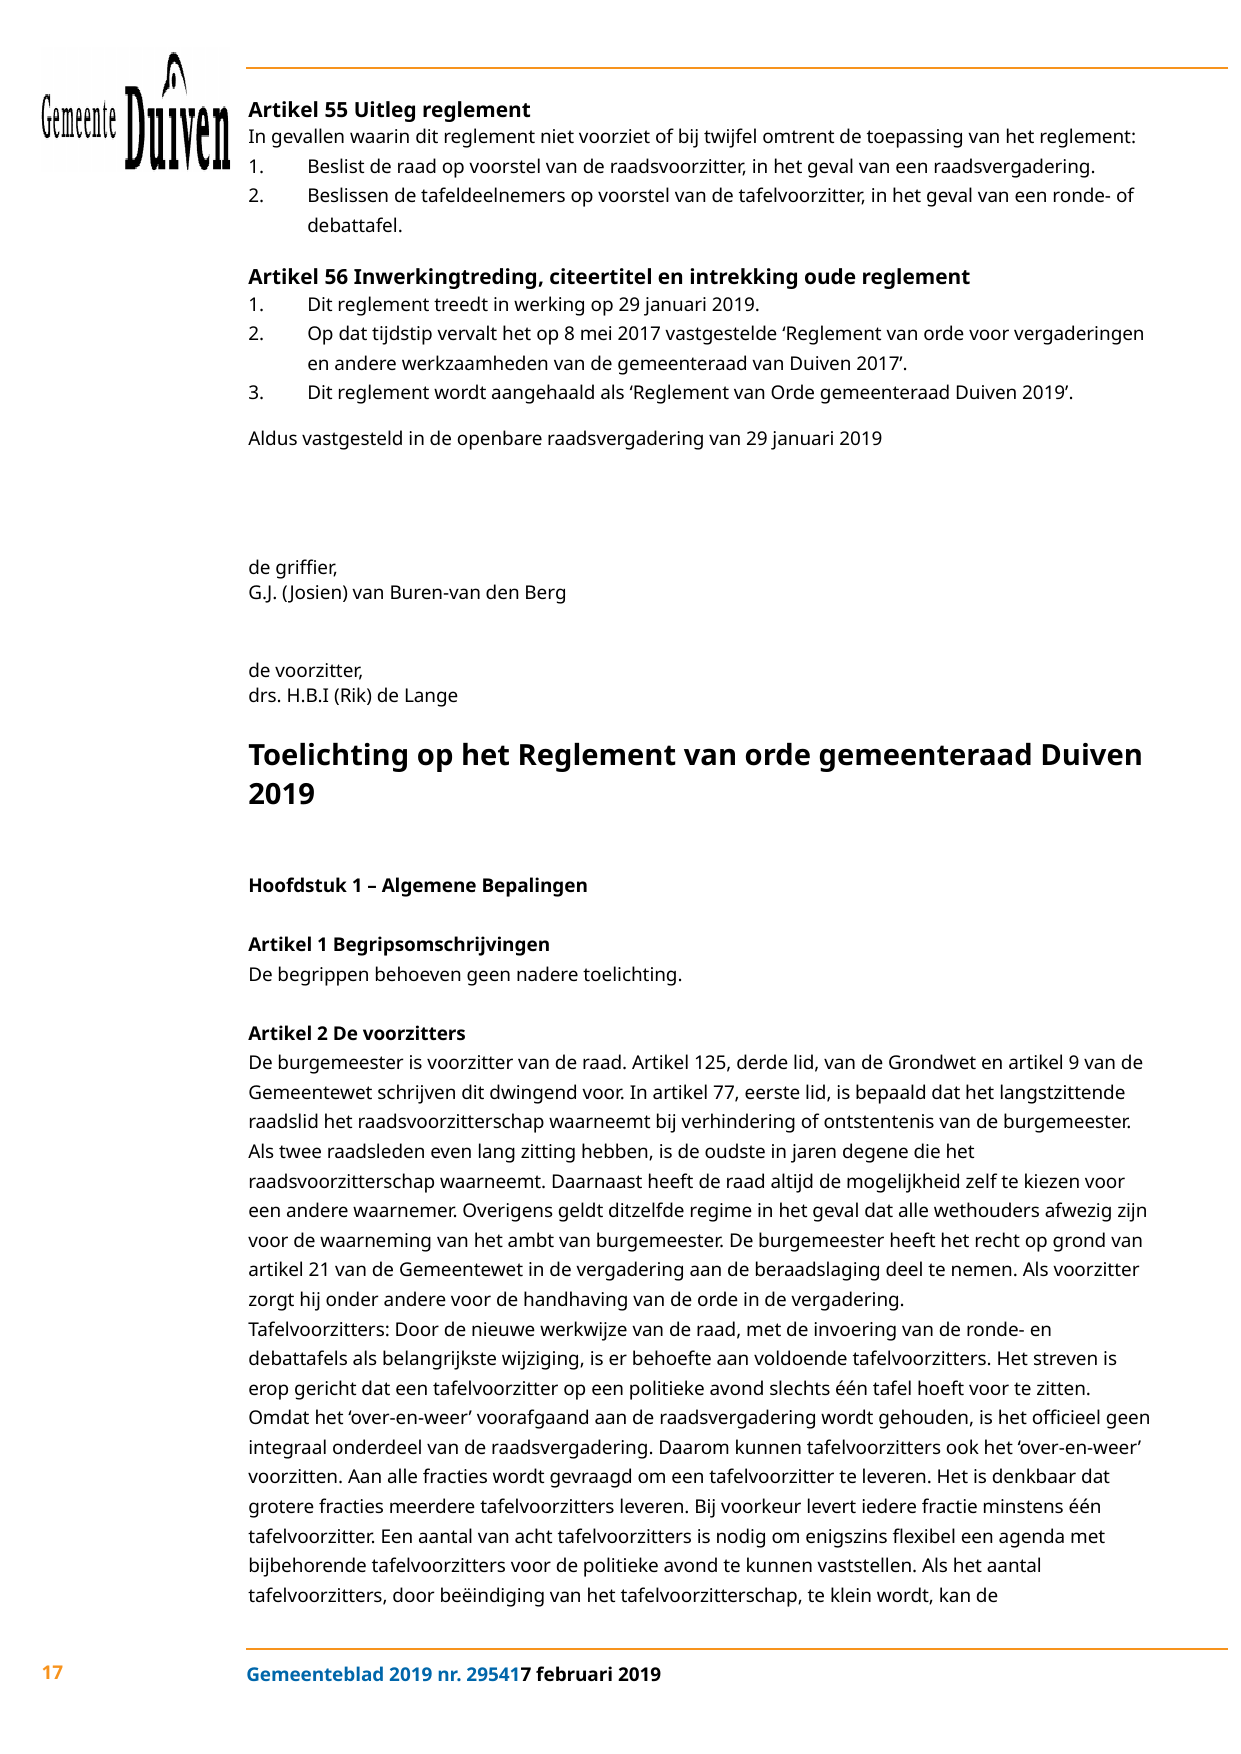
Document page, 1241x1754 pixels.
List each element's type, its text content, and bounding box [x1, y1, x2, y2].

list Dit reglement wordt aangehaald als ‘Reglement van Orde gemeenteraad Duiven 2019’. [248, 379, 1152, 405]
text drs. H.B.I (Rik) de Lange [248, 682, 1152, 708]
text Artikel 2 De voorzitters [248, 1020, 1152, 1046]
text Artikel 55 Uitleg reglement [248, 95, 1152, 123]
text De burgemeester is voorzitter van de raad. Artikel 125, derde lid, van de Grondwet en artikel 9 van de Gemeentewet schrijven dit dwingend voor. In artikel 77, eerste lid, is bepaald dat het langstzittende raadslid het raadsvoorzitterschap waarneemt bij verhindering of ontstentenis van de burgemeester. Als twee raadsleden even lang zitting hebben, is de oudste in jaren degene die het raadsvoorzitterschap waarneemt. Daarnaast heeft de raad altijd de mogelijkheid zelf te kiezen voor een andere waarnemer. Overigens geldt ditzelfde regime in het geval dat alle wethouders afwezig zijn voor de waarneming van het ambt van burgemeester. De burgemeester heeft het recht op grond van artikel 21 van de Gemeentewet in de vergadering aan de beraadslaging deel te nemen. Als voorzitter zorgt hij onder andere voor de handhaving van de orde in de vergadering. [248, 1049, 1152, 1312]
text In gevallen waarin dit reglement niet voorziet of bij twijfel omtrent de toepassing van het reglement: [248, 123, 1152, 149]
list Op dat tijdstip vervalt het op 8 mei 2017 vastgestelde ‘Reglement van orde voor vergaderingen en andere werkzaamheden van de gemeenteraad van Duiven 2017’. [248, 320, 1152, 376]
picture [41, 47, 231, 172]
text de griffier, [248, 554, 1152, 579]
text Tafelvoorzitters: Door de nieuwe werkwijze van de raad, met de invoering van de ronde- en debattafels als belangrijkste wijziging, is er behoefte aan voldoende tafelvoorzitters. Het streven is erop gericht dat een tafelvoorzitter op een politieke avond slechts één tafel hoeft voor te zitten. Omdat het ‘over-en-weer’ voorafgaand aan de raadsvergadering wordt gehouden, is het officieel geen integraal onderdeel van de raadsvergadering. Daarom kunnen tafelvoorzitters ook het ‘over-en-weer’ voorzitten. Aan alle fracties wordt gevraagd om een tafelvoorzitter te leveren. Het is denkbaar dat grotere fracties meerdere tafelvoorzitters leveren. Bij voorkeur levert iedere fractie minstens één tafelvoorzitter. Een aantal van acht tafelvoorzitters is nodig om enigszins flexibel een agenda met bijbehorende tafelvoorzitters voor de politieke avond te kunnen vaststellen. Als het aantal tafelvoorzitters, door beëindiging van het tafelvoorzitterschap, te klein wordt, kan de [248, 1316, 1152, 1608]
list Beslist de raad op voorstel van de raadsvoorzitter, in het geval van een raadsvergadering. [248, 153, 1152, 178]
text G.J. (Josien) van Buren-van den Berg [248, 579, 1152, 605]
list Beslissen de tafeldeelnemers op voorstel van de tafelvoorzitter, in het geval van een ronde- of debattafel. [248, 182, 1152, 238]
text de voorzitter, [248, 657, 1152, 682]
text Artikel 1 Begripsomschrijvingen [248, 931, 1152, 957]
text Artikel 56 Inwerkingtreding, citeertitel en intrekking oude reglement [248, 262, 1152, 291]
text De begrippen behoeven geen nadere toelichting. [248, 961, 1152, 987]
text Aldus vastgesteld in de openbare raadsvergadering van 29 januari 2019 [248, 425, 1152, 451]
text Toelichting op het Reglement van orde gemeenteraad Duiven 2019 [248, 734, 1152, 813]
list Dit reglement treedt in werking op 29 januari 2019. [248, 291, 1152, 317]
text Hoofdstuk 1 – Algemene Bepalingen [248, 872, 1152, 898]
